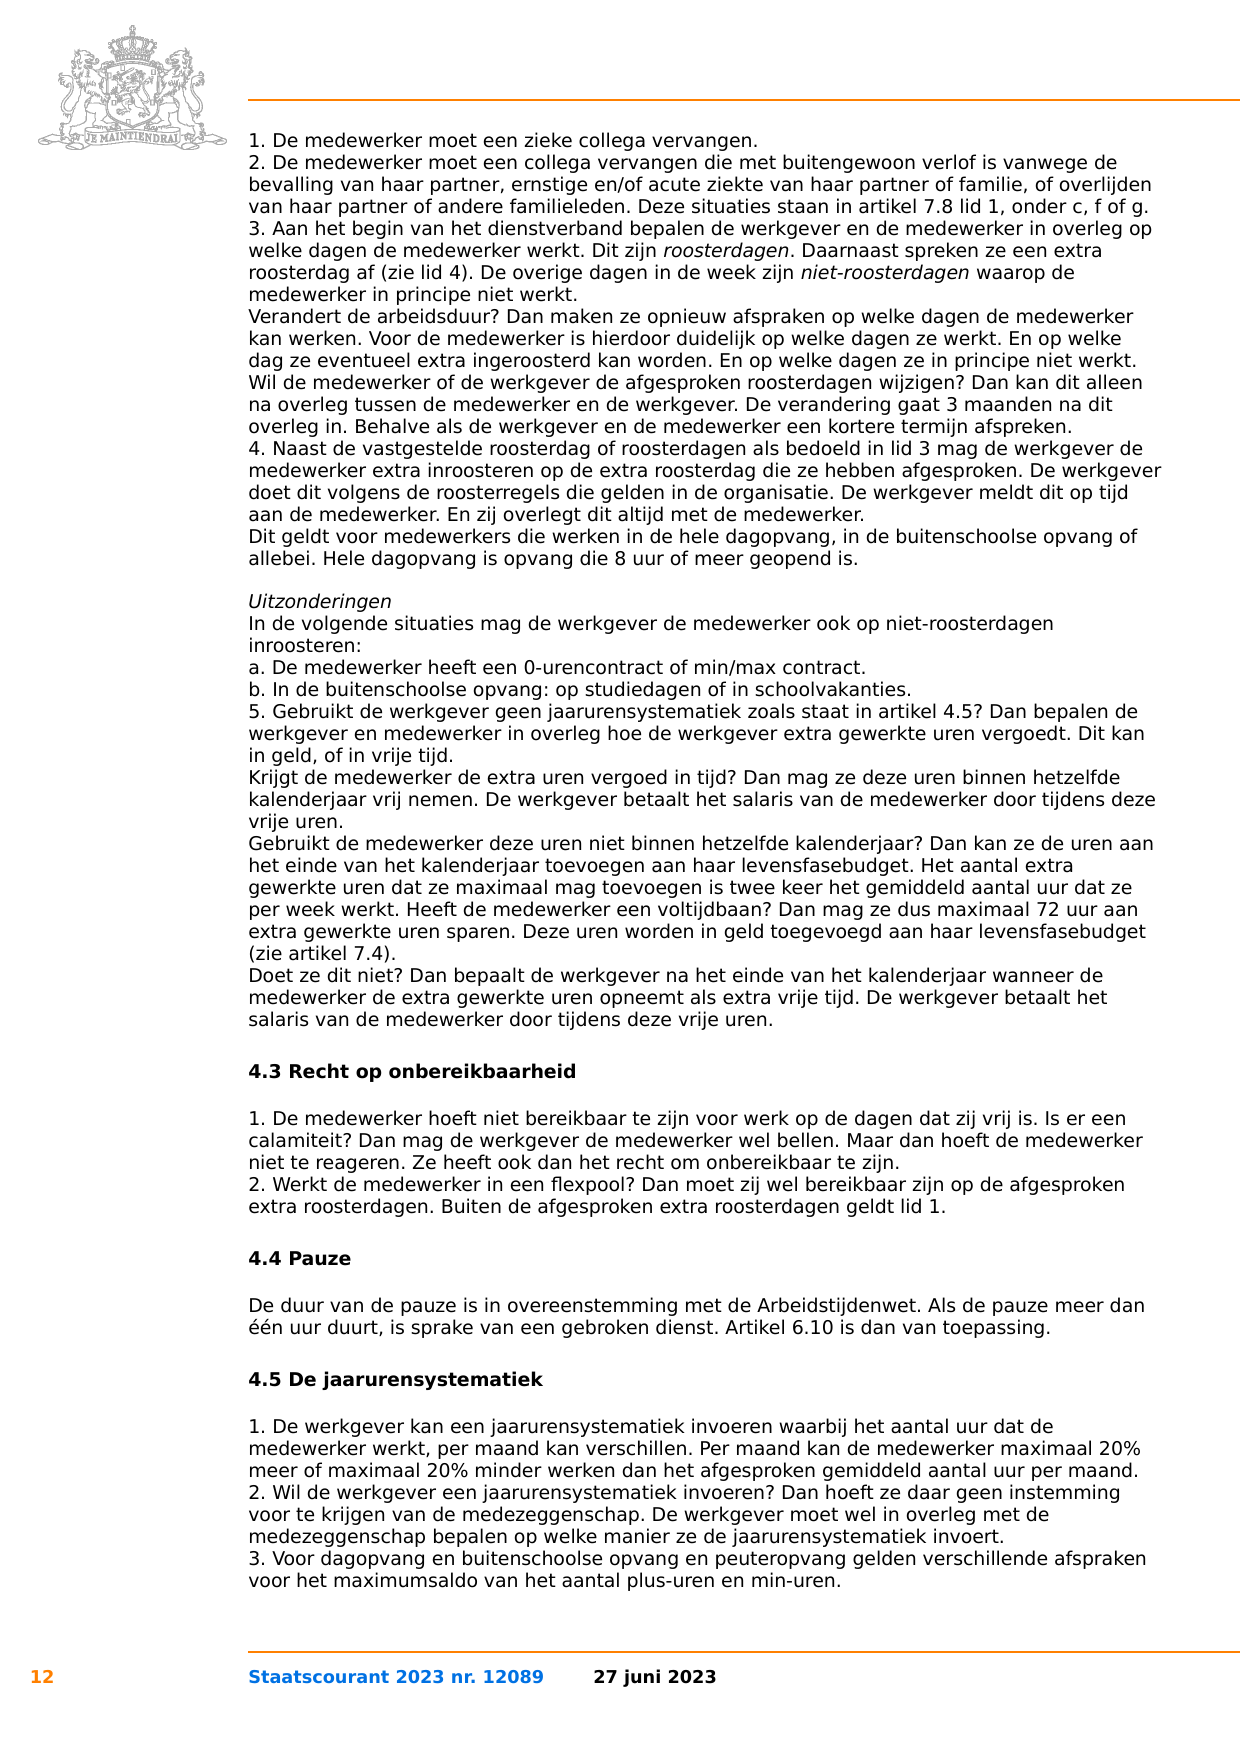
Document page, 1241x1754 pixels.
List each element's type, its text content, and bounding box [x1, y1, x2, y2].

text In de volgende situaties mag de werkgever de medewerker ook op niet-roosterdagen inroosteren: [248, 613, 1163, 657]
text Dit geldt voor medewerkers die werken in de hele dagopvang, in de buitenschoolse opvang of allebei. Hele dagopvang is opvang die 8 uur of meer geopend is. [248, 526, 1163, 569]
text Krijgt de medewerker de extra uren vergoed in tijd? Dan mag ze deze uren binnen hetzelfde kalenderjaar vrij nemen. De werkgever betaalt het salaris van de medewerker door tijdens deze vrije uren. [248, 767, 1163, 833]
subtitle 4.4 Pauze [248, 1248, 1163, 1270]
text 1. De medewerker moet een zieke collega vervangen. [248, 130, 1163, 152]
text 1. De werkgever kan een jaarurensystematiek invoeren waarbij het aantal uur dat de medewerker werkt, per maand kan verschillen. Per maand kan de medewerker maximaal 20% meer of maximaal 20% minder werken dan het afgesproken gemiddeld aantal uur per maand. [248, 1416, 1163, 1482]
text Doet ze dit niet? Dan bepaalt de werkgever na het einde van het kalenderjaar wanneer de medewerker de extra gewerkte uren opneemt als extra vrije tijd. De werkgever betaalt het salaris van de medewerker door tijdens deze vrije uren. [248, 965, 1163, 1031]
text Verandert de arbeidsduur? Dan maken ze opnieuw afspraken op welke dagen de medewerker kan werken. Voor de medewerker is hierdoor duidelijk op welke dagen ze werkt. En op welke dag ze eventueel extra ingeroosterd kan worden. En op welke dagen ze in principe niet werkt. [248, 306, 1163, 372]
text 2. Werkt de medewerker in een flexpool? Dan moet zij wel bereikbaar zijn op de afgesproken extra roosterdagen. Buiten de afgesproken extra roosterdagen geldt lid 1. [248, 1174, 1163, 1218]
text 1. De medewerker hoeft niet bereikbaar te zijn voor werk op de dagen dat zij vrij is. Is er een calamiteit? Dan mag de werkgever de medewerker wel bellen. Maar dan hoeft de medewerker niet te reageren. Ze heeft ook dan het recht om onbereikbaar te zijn. [248, 1108, 1163, 1174]
text a. De medewerker heeft een 0-urencontract of min/max contract. [248, 657, 1163, 679]
text Wil de medewerker of de werkgever de afgesproken roosterdagen wijzigen? Dan kan dit alleen na overleg tussen de medewerker en de werkgever. De verandering gaat 3 maanden na dit overleg in. Behalve als de werkgever en de medewerker een kortere termijn afspreken. [248, 372, 1163, 438]
text 2. De medewerker moet een collega vervangen die met buitengewoon verlof is vanwege de bevalling van haar partner, ernstige en/of acute ziekte van haar partner of familie, of overlijden van haar partner of andere familieleden. Deze situaties staan in artikel 7.8 lid 1, onder c, f of g. [248, 152, 1163, 218]
text 5. Gebruikt de werkgever geen jaarurensystematiek zoals staat in artikel 4.5? Dan bepalen de werkgever en medewerker in overleg hoe de werkgever extra gewerkte uren vergoedt. Dit kan in geld, of in vrije tijd. [248, 701, 1163, 767]
picture [38, 25, 227, 150]
subtitle Uitzonderingen [248, 591, 1163, 613]
text 2. Wil de werkgever een jaarurensystematiek invoeren? Dan hoeft ze daar geen instemming voor te krijgen van de medezeggenschap. De werkgever moet wel in overleg met de medezeggenschap bepalen op welke manier ze de jaarurensystematiek invoert. [248, 1482, 1163, 1548]
subtitle 4.5 De jaarurensystematiek [248, 1369, 1163, 1391]
text 3. Voor dagopvang en buitenschoolse opvang en peuteropvang gelden verschillende afspraken voor het maximumsaldo van het aantal plus-uren en min-uren. [248, 1548, 1163, 1592]
text 4. Naast de vastgestelde roosterdag of roosterdagen als bedoeld in lid 3 mag de werkgever de medewerker extra inroosteren op de extra roosterdag die ze hebben afgesproken. De werkgever doet dit volgens de roosterregels die gelden in de organisatie. De werkgever meldt dit op tijd aan de medewerker. En zij overlegt dit altijd met de medewerker. [248, 438, 1163, 526]
text b. In de buitenschoolse opvang: op studiedagen of in schoolvakanties. [248, 679, 1163, 701]
text Gebruikt de medewerker deze uren niet binnen hetzelfde kalenderjaar? Dan kan ze de uren aan het einde van het kalenderjaar toevoegen aan haar levensfasebudget. Het aantal extra gewerkte uren dat ze maximaal mag toevoegen is twee keer het gemiddeld aantal uur dat ze per week werkt. Heeft de medewerker een voltijdbaan? Dan mag ze dus maximaal 72 uur aan extra gewerkte uren sparen. Deze uren worden in geld toegevoegd aan haar levensfasebudget (zie artikel 7.4). [248, 833, 1163, 965]
text De duur van de pauze is in overeenstemming met de Arbeidstijdenwet. Als de pauze meer dan één uur duurt, is sprake van een gebroken dienst. Artikel 6.10 is dan van toepassing. [248, 1295, 1163, 1339]
subtitle 4.3 Recht op onbereikbaarheid [248, 1061, 1163, 1083]
text 3. Aan het begin van het dienstverband bepalen de werkgever en de medewerker in overleg op welke dagen de medewerker werkt. Dit zijn roosterdagen. Daarnaast spreken ze een extra roosterdag af (zie lid 4). De overige dagen in de week zijn niet-roosterdagen waarop de medewerker in principe niet werkt. [248, 218, 1163, 306]
